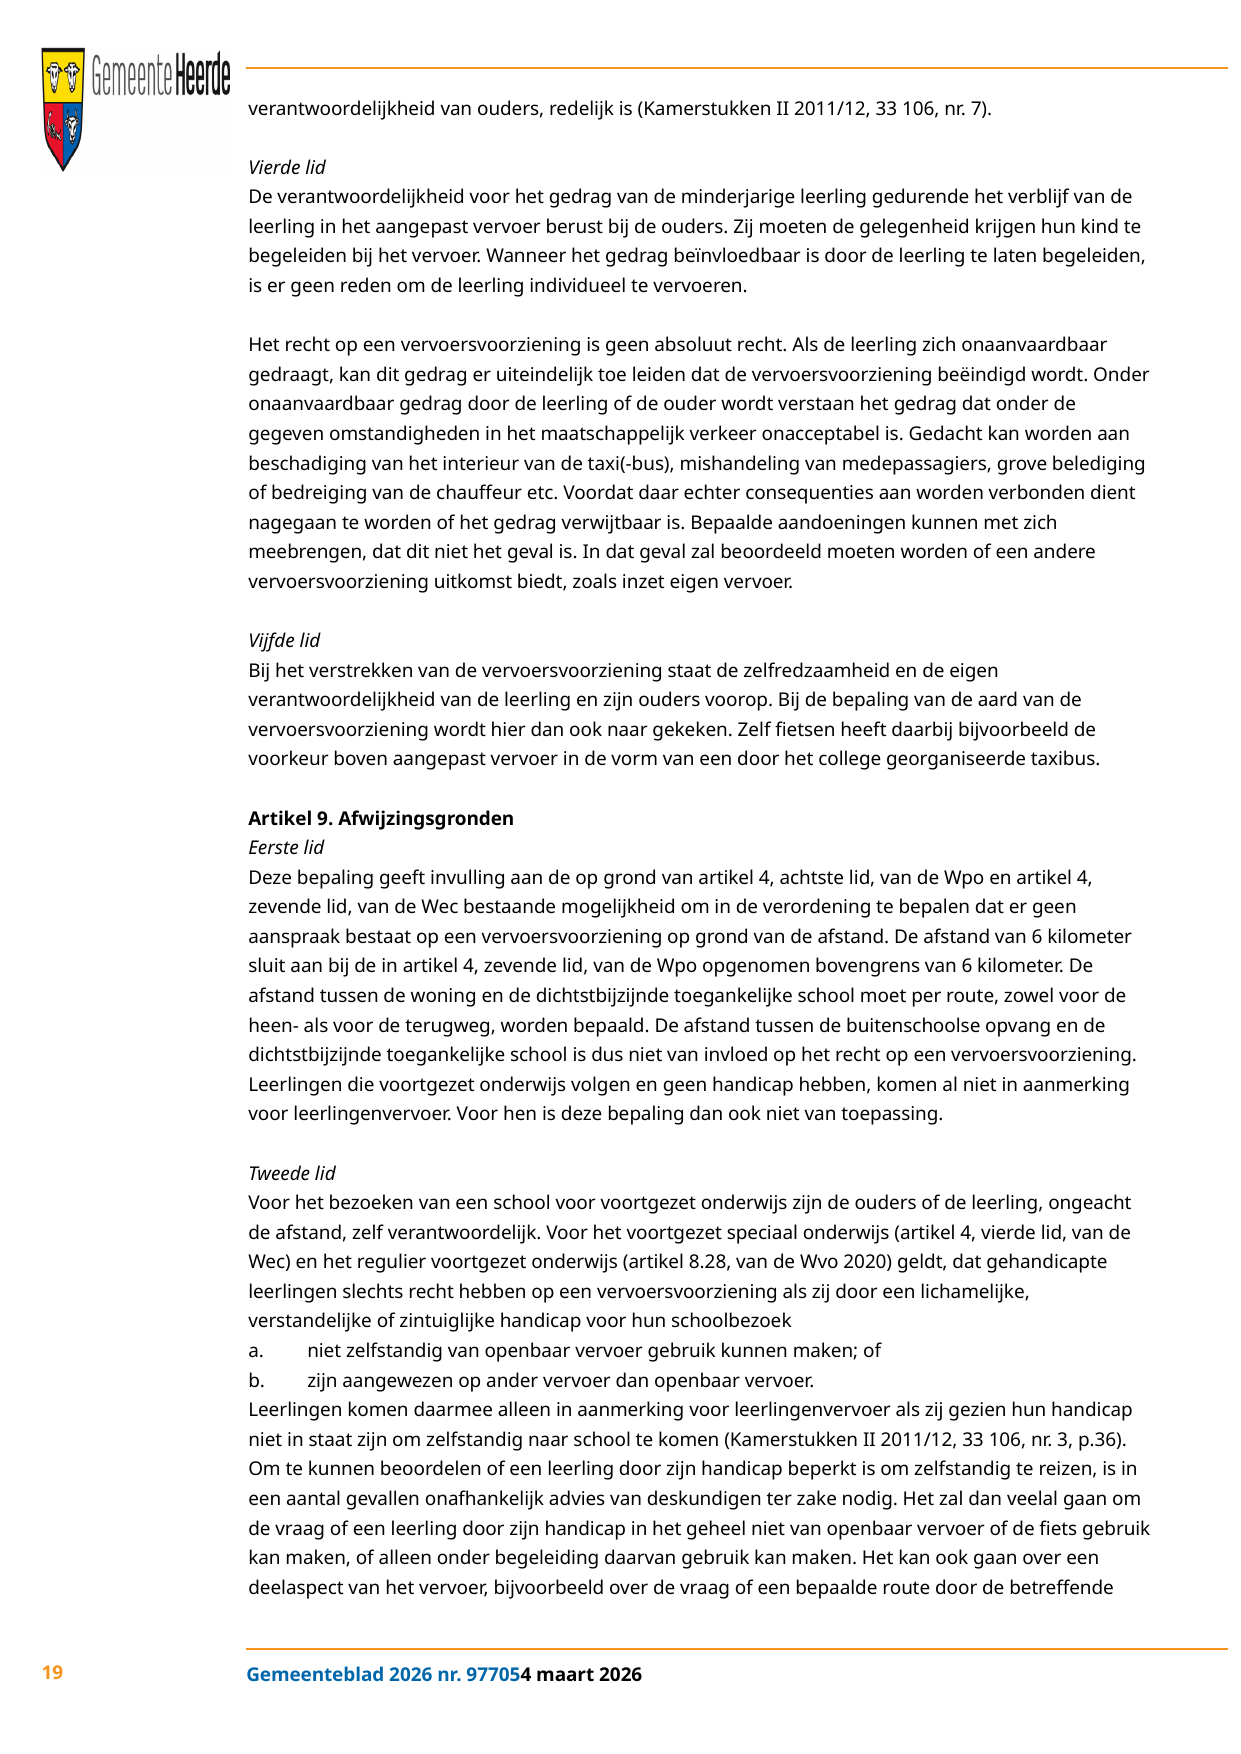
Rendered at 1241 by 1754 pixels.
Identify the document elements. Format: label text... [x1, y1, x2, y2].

list zijn aangewezen op ander vervoer dan openbaar vervoer. [248, 1367, 1152, 1393]
text Artikel 9. Afwijzingsgronden [248, 805, 1152, 831]
text Leerlingen komen daarmee alleen in aanmerking voor leerlingenvervoer als zij gezien hun handicap niet in staat zijn om zelfstandig naar school te komen (Kamerstukken II 2011/12, 33 106, nr. 3, p.36). Om te kunnen beoordelen of een leerling door zijn handicap beperkt is om zelfstandig te reizen, is in een aantal gevallen onafhankelijk advies van deskundigen ter zake nodig. Het zal dan veelal gaan om de vraag of een leerling door zijn handicap in het geheel niet van openbaar vervoer of de fiets gebruik kan maken, of alleen onder begeleiding daarvan gebruik kan maken. Het kan ook gaan over een deelaspect van het vervoer, bijvoorbeeld over de vraag of een bepaalde route door de betreffende [248, 1396, 1152, 1600]
text Vierde lid [248, 154, 1152, 180]
list niet zelfstandig van openbaar vervoer gebruik kunnen maken; of [248, 1337, 1152, 1363]
picture [41, 47, 231, 172]
text Leerlingen die voortgezet onderwijs volgen en geen handicap hebben, komen al niet in aanmerking voor leerlingenvervoer. Voor hen is deze bepaling dan ook niet van toepassing. [248, 1071, 1152, 1126]
text Deze bepaling geeft invulling aan de op grond van artikel 4, achtste lid, van de Wpo en artikel 4, zevende lid, van de Wec bestaande mogelijkheid om in de verordening te bepalen dat er geen aanspraak bestaat op een vervoersvoorziening op grond van de afstand. De afstand van 6 kilometer sluit aan bij de in artikel 4, zevende lid, van de Wpo opgenomen bovengrens van 6 kilometer. De afstand tussen de woning en de dichtstbijzijnde toegankelijke school moet per route, zowel voor de heen- als voor de terugweg, worden bepaald. De afstand tussen de buitenschoolse opvang en de dichtstbijzijnde toegankelijke school is dus niet van invloed op het recht op een vervoersvoorziening. [248, 864, 1152, 1067]
text Eerste lid [248, 834, 1152, 860]
text Bij het verstrekken van de vervoersvoorziening staat de zelfredzaamheid en de eigen verantwoordelijkheid van de leerling en zijn ouders voorop. Bij de bepaling van de aard van de vervoersvoorziening wordt hier dan ook naar gekeken. Zelf fietsen heeft daarbij bijvoorbeeld de voorkeur boven aangepast vervoer in de vorm van een door het college georganiseerde taxibus. [248, 657, 1152, 771]
text Het recht op een vervoersvoorziening is geen absoluut recht. Als de leerling zich onaanvaardbaar gedraagt, kan dit gedrag er uiteindelijk toe leiden dat de vervoersvoorziening beëindigd wordt. Onder onaanvaardbaar gedrag door de leerling of de ouder wordt verstaan het gedrag dat onder de gegeven omstandigheden in het maatschappelijk verkeer onacceptabel is. Gedacht kan worden aan beschadiging van het interieur van de taxi(-bus), mishandeling van medepassagiers, grove belediging of bedreiging van de chauffeur etc. Voordat daar echter consequenties aan worden verbonden dient nagegaan te worden of het gedrag verwijtbaar is. Bepaalde aandoeningen kunnen met zich meebrengen, dat dit niet het geval is. In dat geval zal beoordeeld moeten worden of een andere vervoersvoorziening uitkomst biedt, zoals inzet eigen vervoer. [248, 331, 1152, 594]
text Tweede lid [248, 1160, 1152, 1186]
text Vijfde lid [248, 627, 1152, 653]
text De verantwoordelijkheid voor het gedrag van de minderjarige leerling gedurende het verblijf van de leerling in het aangepast vervoer berust bij de ouders. Zij moeten de gelegenheid krijgen hun kind te begeleiden bij het vervoer. Wanneer het gedrag beïnvloedbaar is door de leerling te laten begeleiden, is er geen reden om de leerling individueel te vervoeren. [248, 183, 1152, 298]
text Voor het bezoeken van een school voor voortgezet onderwijs zijn de ouders of de leerling, ongeacht de afstand, zelf verantwoordelijk. Voor het voortgezet speciaal onderwijs (artikel 4, vierde lid, van de Wec) en het regulier voortgezet onderwijs (artikel 8.28, van de Wvo 2020) geldt, dat gehandicapte leerlingen slechts recht hebben op een vervoersvoorziening als zij door een lichamelijke, verstandelijke of zintuiglijke handicap voor hun schoolbezoek [248, 1189, 1152, 1333]
text verantwoordelijkheid van ouders, redelijk is (Kamerstukken II 2011/12, 33 106, nr. 7). [248, 95, 1152, 121]
